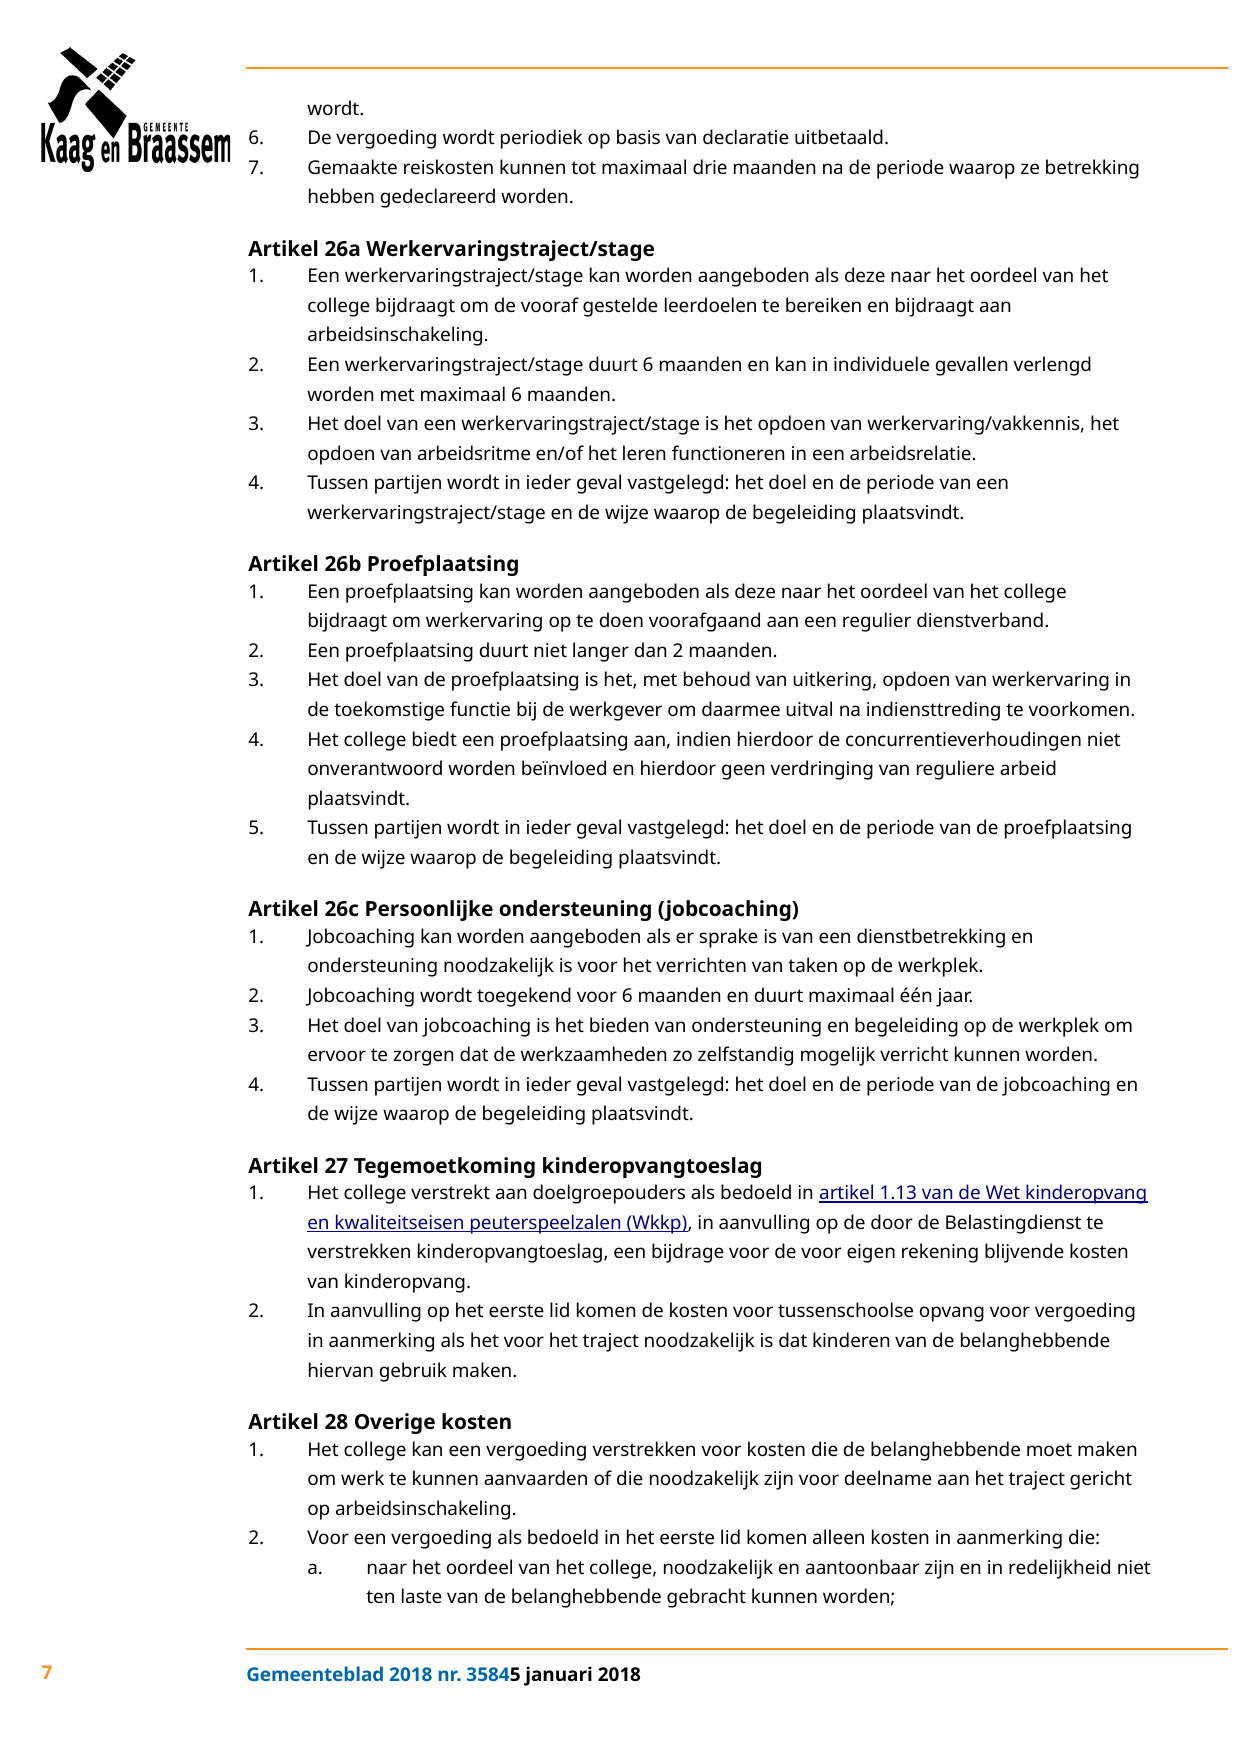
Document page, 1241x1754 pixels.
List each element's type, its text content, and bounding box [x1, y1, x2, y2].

list Het doel van een werkervaringstraject/stage is het opdoen van werkervaring/vakkennis, het opdoen van arbeidsritme en/of het leren functioneren in een arbeidsrelatie. [248, 410, 1152, 466]
text Artikel 28 Overige kosten [248, 1407, 1152, 1436]
list naar het oordeel van het college, noodzakelijk en aantoonbaar zijn en in redelijkheid niet ten laste van de belanghebbende gebracht kunnen worden; [307, 1554, 1152, 1609]
list In aanvulling op het eerste lid komen de kosten voor tussenschoolse opvang voor vergoeding in aanmerking als het voor het traject noodzakelijk is dat kinderen van de belanghebbende hiervan gebruik maken. [248, 1298, 1152, 1383]
list Voor een vergoeding als bedoeld in het eerste lid komen alleen kosten in aanmerking die: [248, 1524, 1152, 1550]
list Het college kan een vergoeding verstrekken voor kosten die de belanghebbende moet maken om werk te kunnen aanvaarden of die noodzakelijk zijn voor deelname aan het traject gericht op arbeidsinschakeling. [248, 1436, 1152, 1521]
list Tussen partijen wordt in ieder geval vastgelegd: het doel en de periode van een werkervaringstraject/stage en de wijze waarop de begeleiding plaatsvindt. [248, 469, 1152, 525]
text Artikel 27 Tegemoetkoming kinderopvangtoeslag [248, 1151, 1152, 1179]
list Het doel van de proefplaatsing is het, met behoud van uitkering, opdoen van werkervaring in de toekomstige functie bij de werkgever om daarmee uitval na indiensttreding te voorkomen. [248, 667, 1152, 722]
picture [41, 47, 231, 172]
text Artikel 26a Werkervaringstraject/stage [248, 234, 1152, 262]
list Tussen partijen wordt in ieder geval vastgelegd: het doel en de periode van de jobcoaching en de wijze waarop de begeleiding plaatsvindt. [248, 1071, 1152, 1126]
text Artikel 26b Proefplaatsing [248, 549, 1152, 578]
list Jobcoaching kan worden aangeboden als er sprake is van een dienstbetrekking en ondersteuning noodzakelijk is voor het verrichten van taken op de werkplek. [248, 923, 1152, 978]
list Tussen partijen wordt in ieder geval vastgelegd: het doel en de periode van de proefplaatsing en de wijze waarop de begeleiding plaatsvindt. [248, 814, 1152, 870]
list Een werkervaringstraject/stage kan worden aangeboden als deze naar het oordeel van het college bijdraagt om de vooraf gestelde leerdoelen te bereiken en bijdraagt aan arbeidsinschakeling. [248, 262, 1152, 347]
list wordt. [248, 95, 1152, 121]
list Een werkervaringstraject/stage duurt 6 maanden en kan in individuele gevallen verlengd worden met maximaal 6 maanden. [248, 351, 1152, 406]
list De vergoeding wordt periodiek op basis van declaratie uitbetaald. [248, 124, 1152, 150]
text Artikel 26c Persoonlijke ondersteuning (jobcoaching) [248, 894, 1152, 923]
list Een proefplaatsing kan worden aangeboden als deze naar het oordeel van het college bijdraagt om werkervaring op te doen voorafgaand aan een regulier dienstverband. [248, 578, 1152, 633]
list Het college verstrekt aan doelgroepouders als bedoeld in artikel 1.13 van de Wet kinderopvang en kwaliteitseisen peuterspeelzalen (Wkkp), in aanvulling op de door de Belastingdienst te verstrekken kinderopvangtoeslag, een bijdrage voor de voor eigen rekening blijvende kosten van kinderopvang. [248, 1179, 1152, 1294]
list Gemaakte reiskosten kunnen tot maximaal drie maanden na de periode waarop ze betrekking hebben gedeclareerd worden. [248, 154, 1152, 209]
list Het college biedt een proefplaatsing aan, indien hierdoor de concurrentieverhoudingen niet onverantwoord worden beïnvloed en hierdoor geen verdringing van reguliere arbeid plaatsvindt. [248, 726, 1152, 811]
list Jobcoaching wordt toegekend voor 6 maanden en duurt maximaal één jaar. [248, 982, 1152, 1008]
list Een proefplaatsing duurt niet langer dan 2 maanden. [248, 637, 1152, 663]
list Het doel van jobcoaching is het bieden van ondersteuning en begeleiding op de werkplek om ervoor te zorgen dat de werkzaamheden zo zelfstandig mogelijk verricht kunnen worden. [248, 1012, 1152, 1067]
